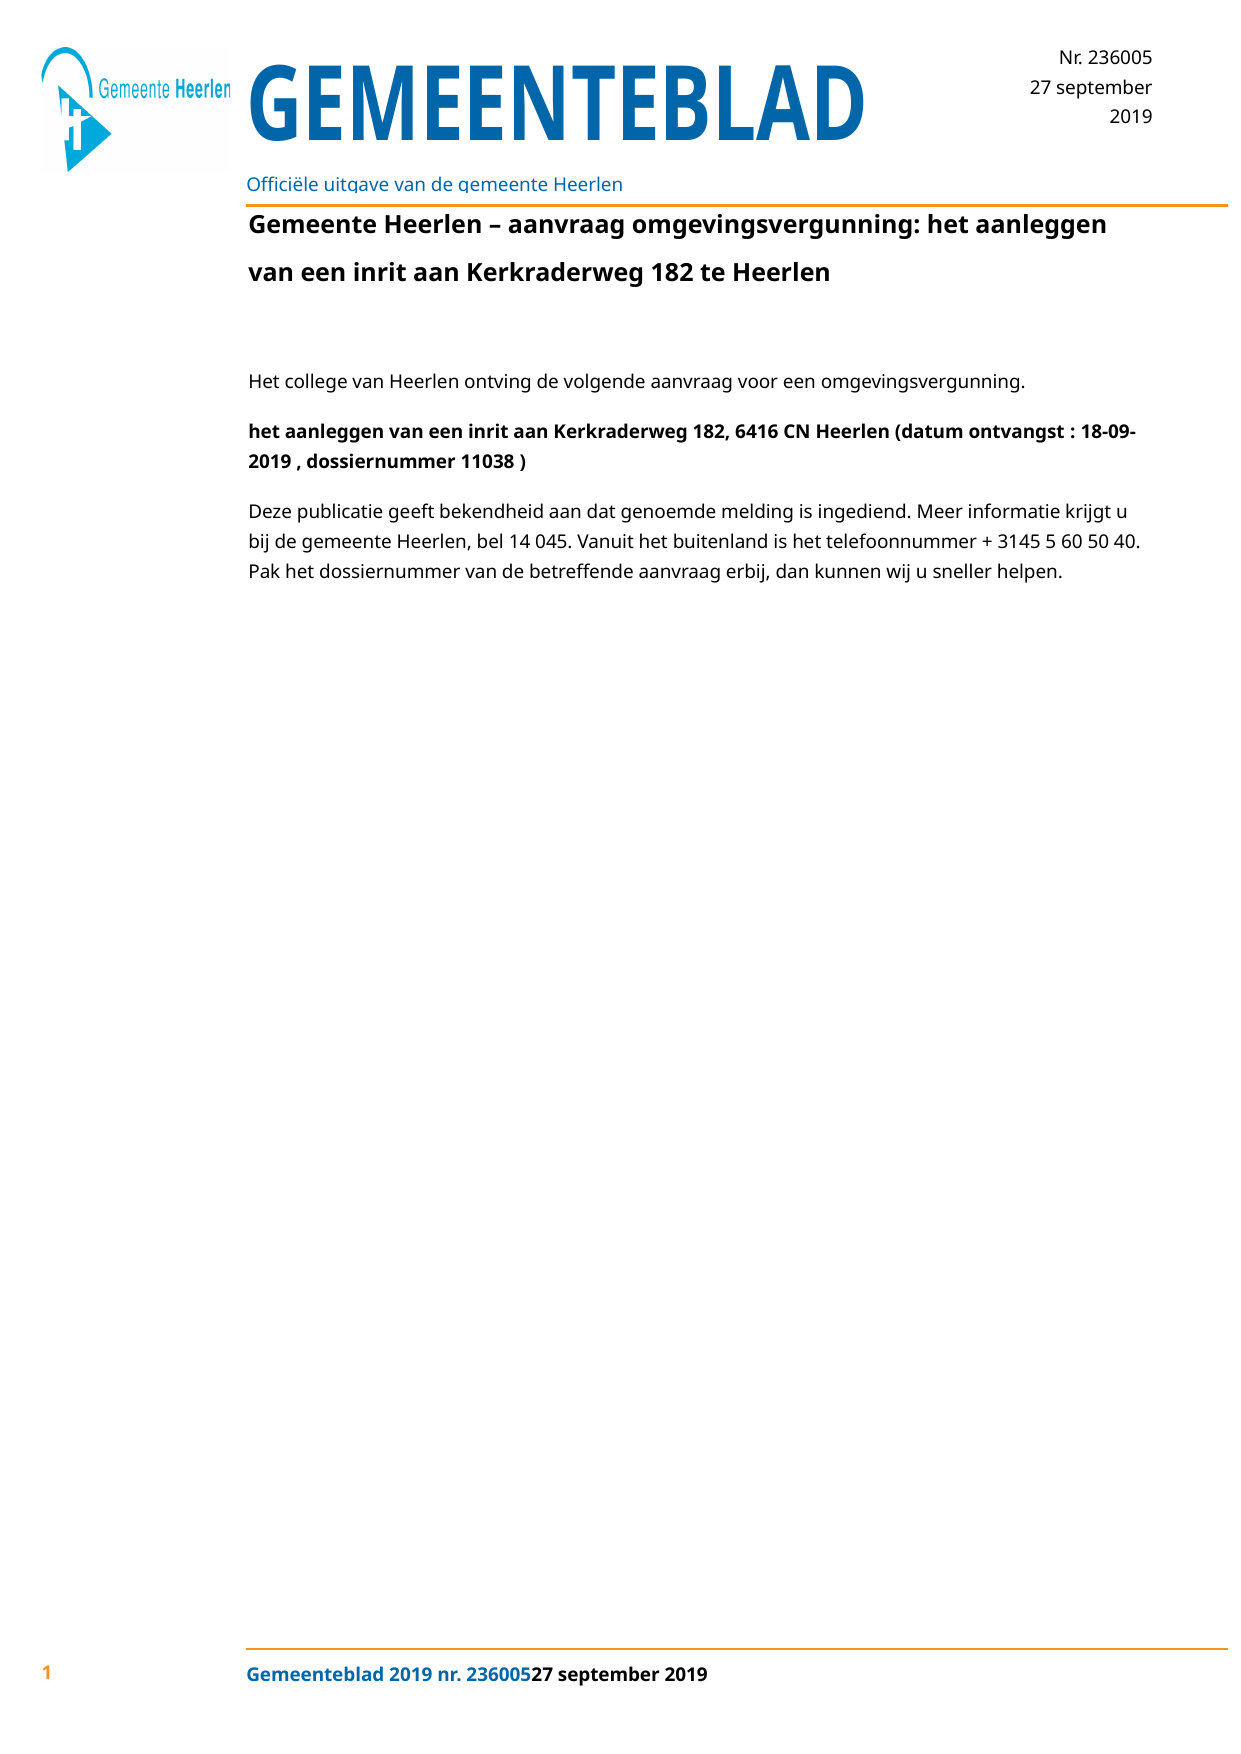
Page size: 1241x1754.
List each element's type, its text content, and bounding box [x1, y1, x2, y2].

text Gemeente Heerlen – aanvraag omgevingsvergunning: het aanleggen van een inrit aan Kerkraderweg 182 te Heerlen [248, 207, 1152, 288]
text Het college van Heerlen ontving de volgende aanvraag voor een omgevingsvergunning. [248, 368, 1152, 394]
text het aanleggen van een inrit aan Kerkraderweg 182, 6416 CN Heerlen (datum ontvangst : 18-09-2019 , dossiernummer 11038 ) [248, 419, 1152, 474]
picture [41, 47, 231, 172]
text Deze publicatie geeft bekendheid aan dat genoemde melding is ingediend. Meer informatie krijgt u bij de gemeente Heerlen, bel 14 045. Vanuit het buitenland is het telefoonnummer + 3145 5 60 50 40. Pak het dossiernummer van de betreffende aanvraag erbij, dan kunnen wij u sneller helpen. [248, 499, 1152, 584]
picture [41, 47, 59, 70]
